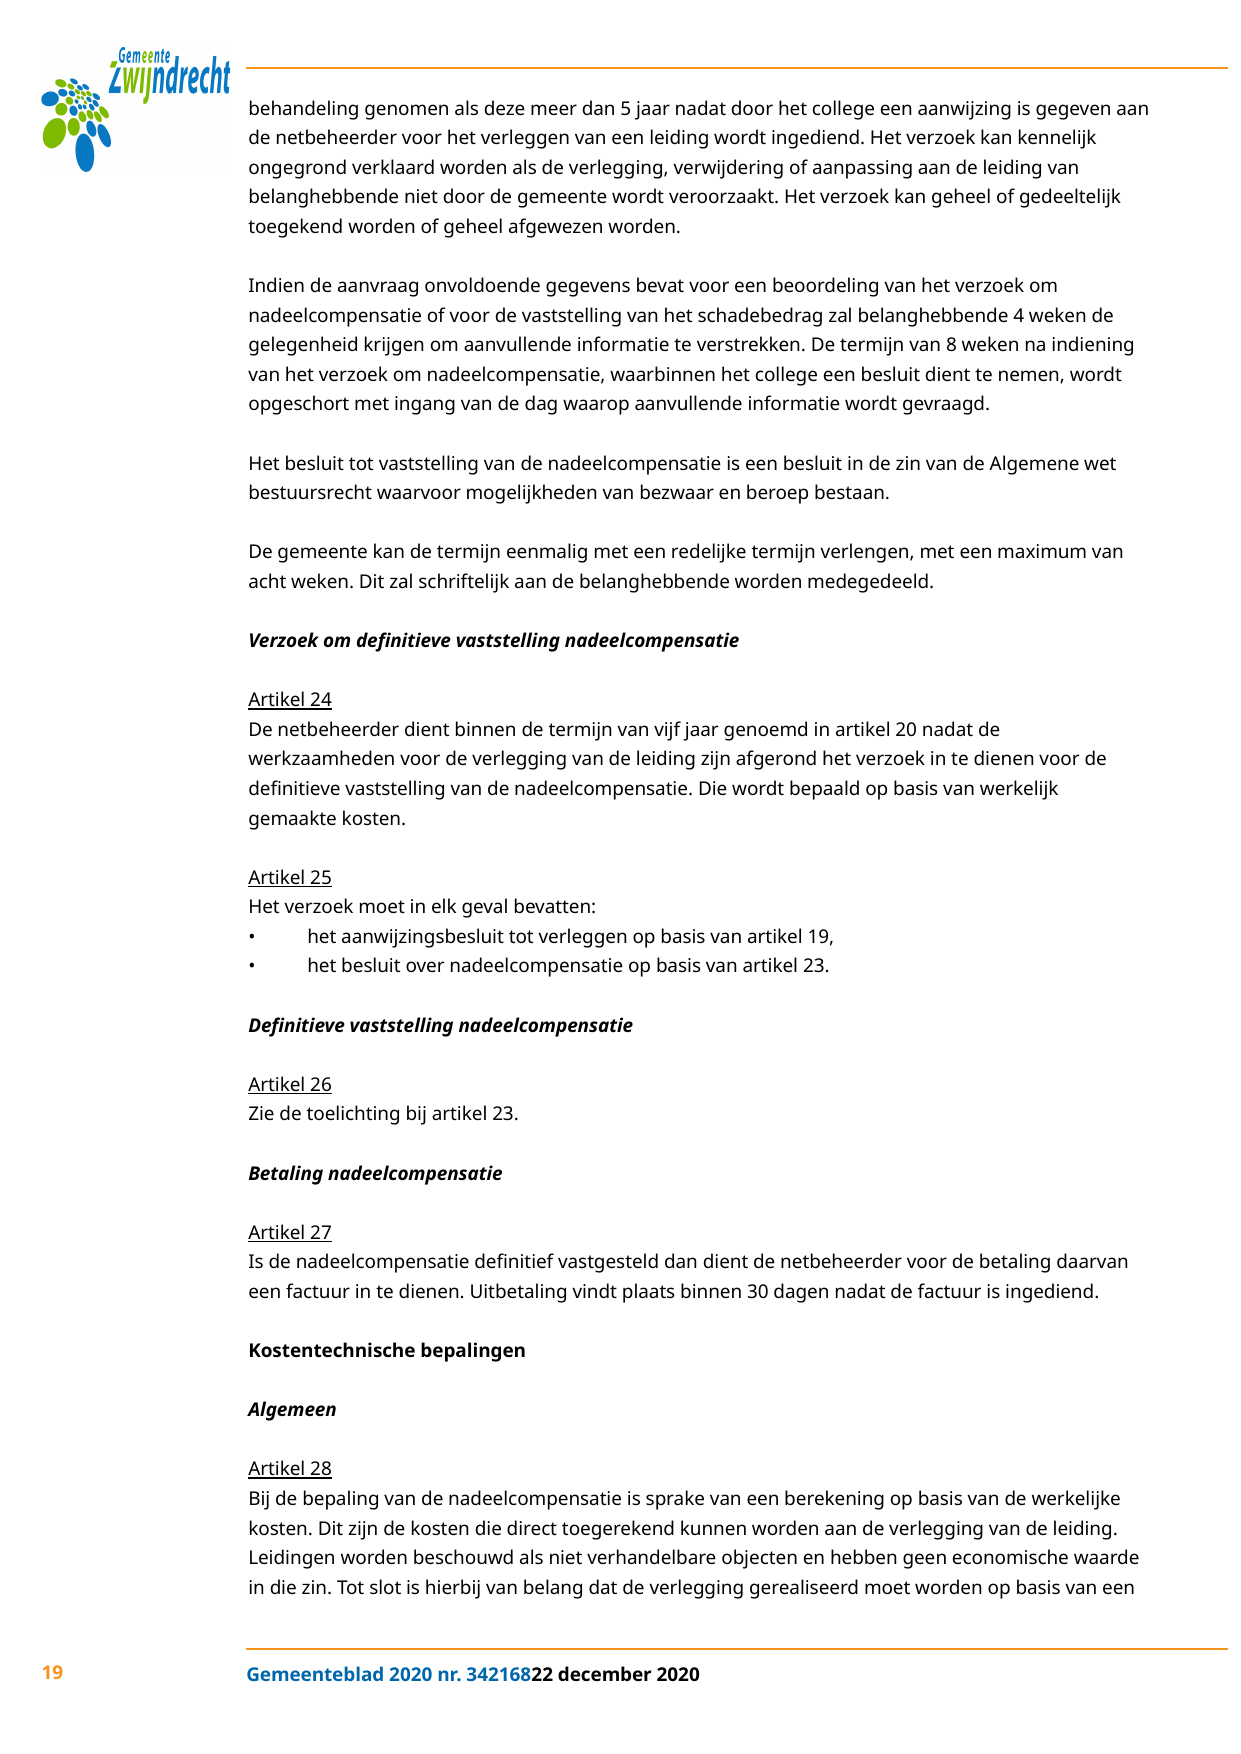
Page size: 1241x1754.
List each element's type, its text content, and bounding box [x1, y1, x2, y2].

text De gemeente kan de termijn eenmalig met een redelijke termijn verlengen, met een maximum van acht weken. Dit zal schriftelijk aan de belanghebbende worden medegedeeld. [248, 538, 1152, 594]
picture [41, 47, 231, 172]
list het besluit over nadeelcompensatie op basis van artikel 23. [248, 953, 1152, 978]
text Artikel 27 [248, 1219, 1152, 1245]
text Kostentechnische bepalingen [248, 1337, 1152, 1363]
text Zie de toelichting bij artikel 23. [248, 1101, 1152, 1126]
text Het verzoek moet in elk geval bevatten: [248, 893, 1152, 919]
text Artikel 28 [248, 1456, 1152, 1481]
text Definitieve vaststelling nadeelcompensatie [248, 1012, 1152, 1038]
text Verzoek om definitieve vaststelling nadeelcompensatie [248, 627, 1152, 653]
text Artikel 26 [248, 1071, 1152, 1097]
text De netbeheerder dient binnen de termijn van vijf jaar genoemd in artikel 20 nadat de werkzaamheden voor de verlegging van de leiding zijn afgerond het verzoek in te dienen voor de definitieve vaststelling van de nadeelcompensatie. Die wordt bepaald op basis van werkelijk gemaakte kosten. [248, 716, 1152, 831]
text Artikel 24 [248, 686, 1152, 712]
list het aanwijzingsbesluit tot verleggen op basis van artikel 19, [248, 923, 1152, 949]
text Bij de bepaling van de nadeelcompensatie is sprake van een berekening op basis van de werkelijke kosten. Dit zijn de kosten die direct toegerekend kunnen worden aan de verlegging van de leiding. Leidingen worden beschouwd als niet verhandelbare objecten en hebben geen economische waarde in die zin. Tot slot is hierbij van belang dat de verlegging gerealiseerd moet worden op basis van een [248, 1485, 1152, 1600]
text behandeling genomen als deze meer dan 5 jaar nadat door het college een aanwijzing is gegeven aan de netbeheerder voor het verleggen van een leiding wordt ingediend. Het verzoek kan kennelijk ongegrond verklaard worden als de verlegging, verwijdering of aanpassing aan de leiding van [248, 95, 1152, 180]
text Betaling nadeelcompensatie [248, 1160, 1152, 1186]
text Het besluit tot vaststelling van de nadeelcompensatie is een besluit in de zin van de Algemene wet bestuursrecht waarvoor mogelijkheden van bezwaar en beroep bestaan. [248, 450, 1152, 505]
text belanghebbende niet door de gemeente wordt veroorzaakt. Het verzoek kan geheel of gedeeltelijk toegekend worden of geheel afgewezen worden. [248, 183, 1152, 239]
text Artikel 25 [248, 864, 1152, 890]
text Is de nadeelcompensatie definitief vastgesteld dan dient de netbeheerder voor de betaling daarvan een factuur in te dienen. Uitbetaling vindt plaats binnen 30 dagen nadat de factuur is ingediend. [248, 1248, 1152, 1304]
text Algemeen [248, 1396, 1152, 1422]
text Indien de aanvraag onvoldoende gegevens bevat voor een beoordeling van het verzoek om nadeelcompensatie of voor de vaststelling van het schadebedrag zal belanghebbende 4 weken de gelegenheid krijgen om aanvullende informatie te verstrekken. De termijn van 8 weken na indiening van het verzoek om nadeelcompensatie, waarbinnen het college een besluit dient te nemen, wordt opgeschort met ingang van de dag waarop aanvullende informatie wordt gevraagd. [248, 272, 1152, 416]
